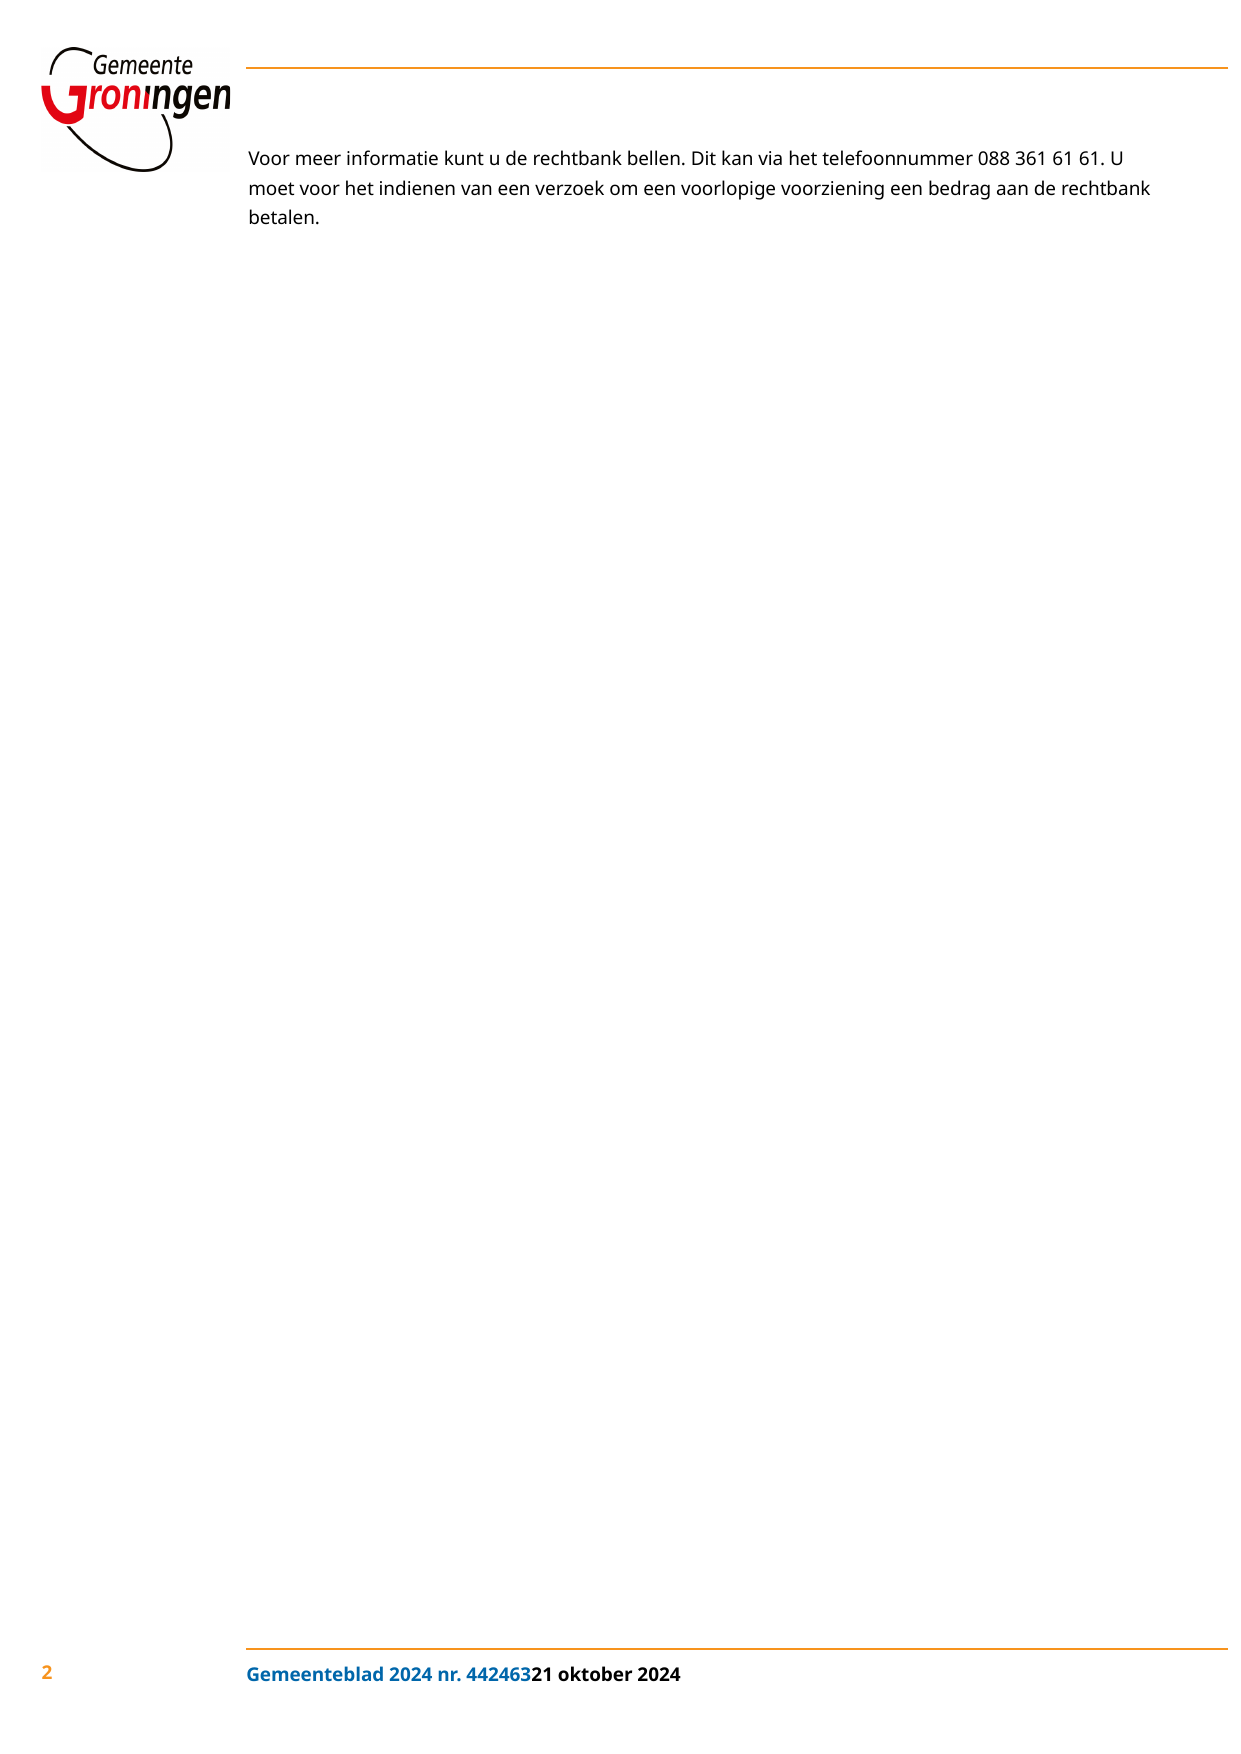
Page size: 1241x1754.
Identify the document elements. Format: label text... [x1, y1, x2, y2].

picture [41, 47, 231, 172]
text Voor meer informatie kunt u de rechtbank bellen. Dit kan via het telefoonnummer 088 361 61 61. U moet voor het indienen van een verzoek om een voorlopige voorziening een bedrag aan de rechtbank betalen. [248, 145, 1152, 230]
